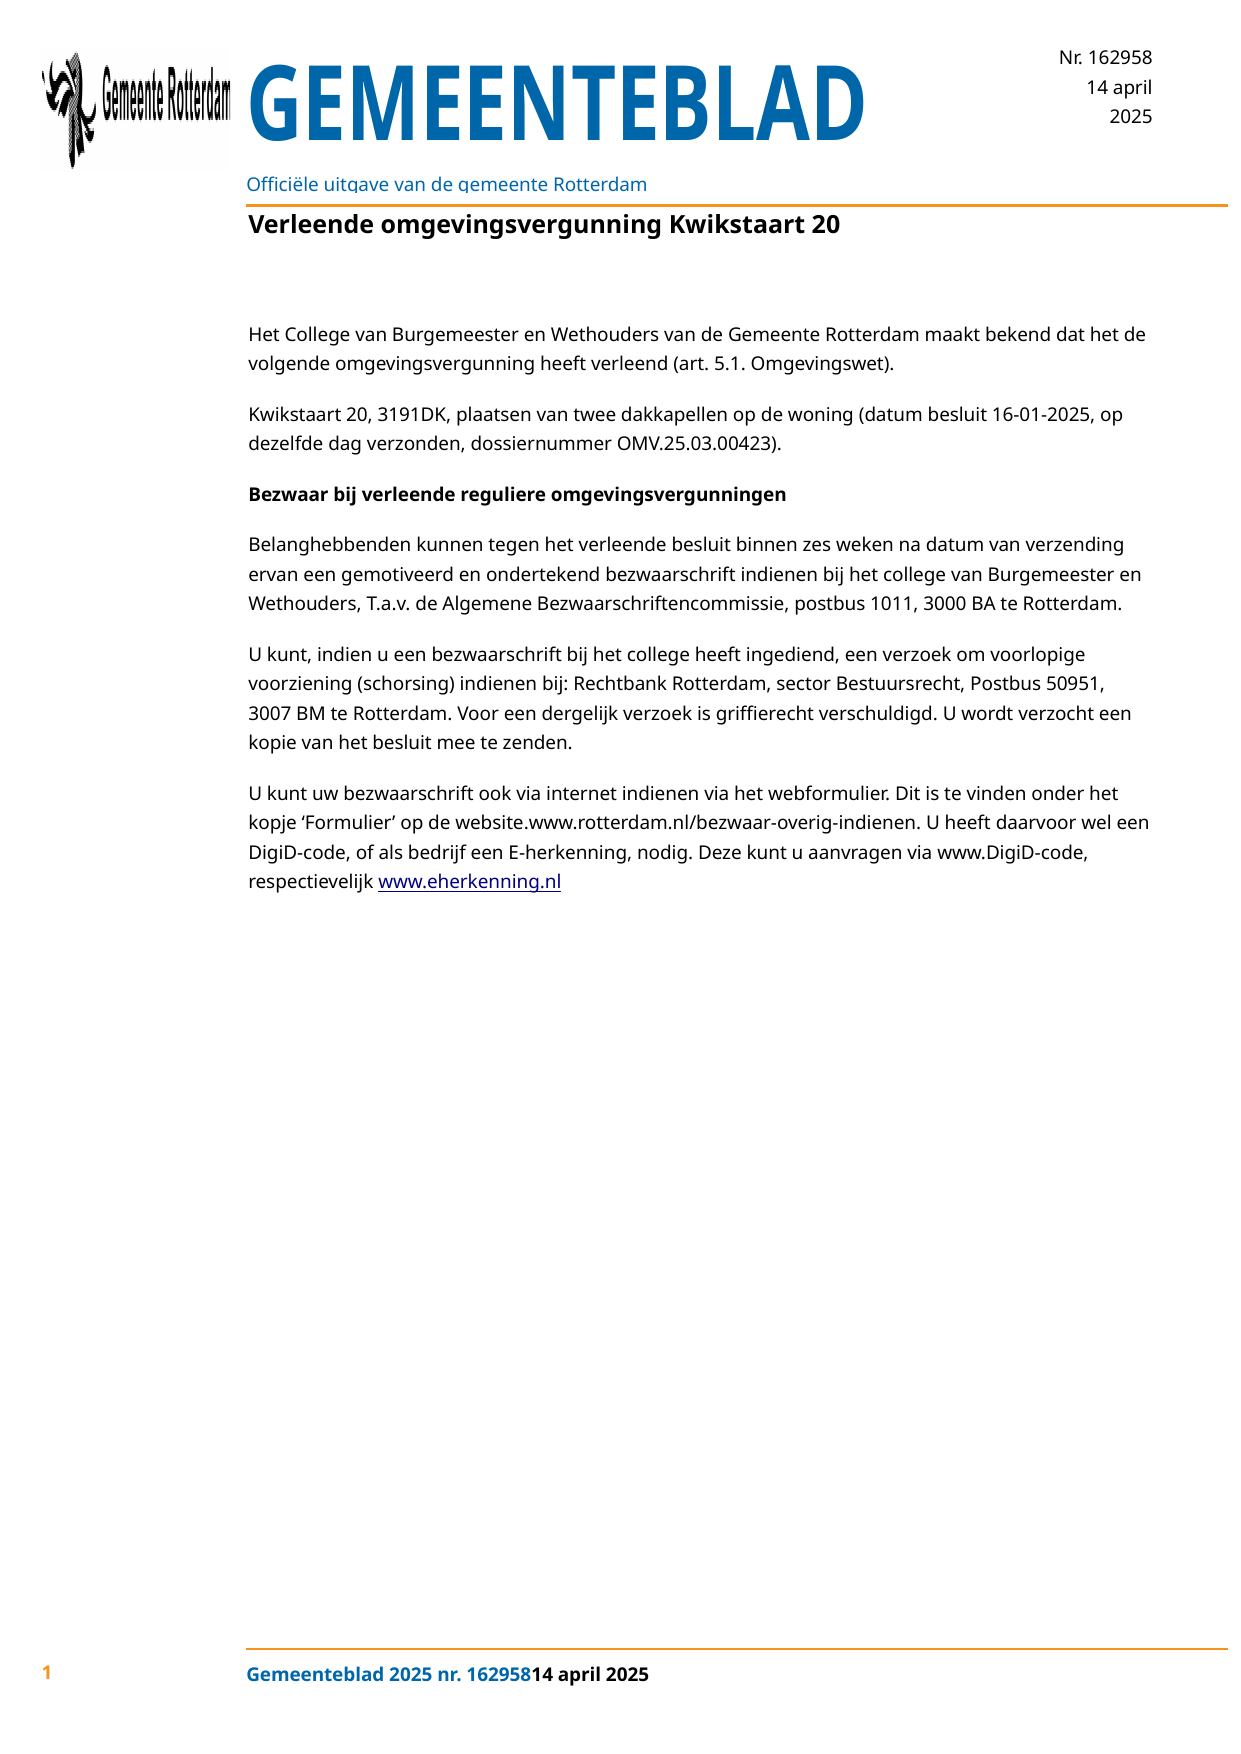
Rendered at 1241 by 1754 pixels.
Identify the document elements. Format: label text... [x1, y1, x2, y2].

picture [41, 47, 231, 172]
text U kunt uw bezwaarschrift ook via internet indienen via het webformulier. Dit is te vinden onder het kopje ‘Formulier’ op de website.www.rotterdam.nl/bezwaar-overig-indienen. U heeft daarvoor wel een DigiD-code, of als bedrijf een E-herkenning, nodig. Deze kunt u aanvragen via www.DigiD-code, respectievelijk www.eherkenning.nl [248, 780, 1152, 894]
text U kunt, indien u een bezwaarschrift bij het college heeft ingediend, een verzoek om voorlopige voorziening (schorsing) indienen bij: Rechtbank Rotterdam, sector Bestuursrecht, Postbus 50951, 3007 BM te Rotterdam. Voor een dergelijk verzoek is griffierecht verschuldigd. U wordt verzocht een kopie van het besluit mee te zenden. [248, 641, 1152, 755]
text Kwikstaart 20, 3191DK, plaatsen van twee dakkapellen op de woning (datum besluit 16-01-2025, op dezelfde dag verzonden, dossiernummer OMV.25.03.00423). [248, 401, 1152, 456]
text Bezwaar bij verleende reguliere omgevingsvergunningen [248, 481, 1152, 506]
text Verleende omgevingsvergunning Kwikstaart 20 [248, 207, 1152, 241]
text Het College van Burgemeester en Wethouders van de Gemeente Rotterdam maakt bekend dat het de volgende omgevingsvergunning heeft verleend (art. 5.1. Omgevingswet). [248, 321, 1152, 376]
text Belanghebbenden kunnen tegen het verleende besluit binnen zes weken na datum van verzending ervan een gemotiveerd en ondertekend bezwaarschrift indienen bij het college van Burgemeester en Wethouders, T.a.v. de Algemene Bezwaarschriftencommissie, postbus 1011, 3000 BA te Rotterdam. [248, 531, 1152, 616]
